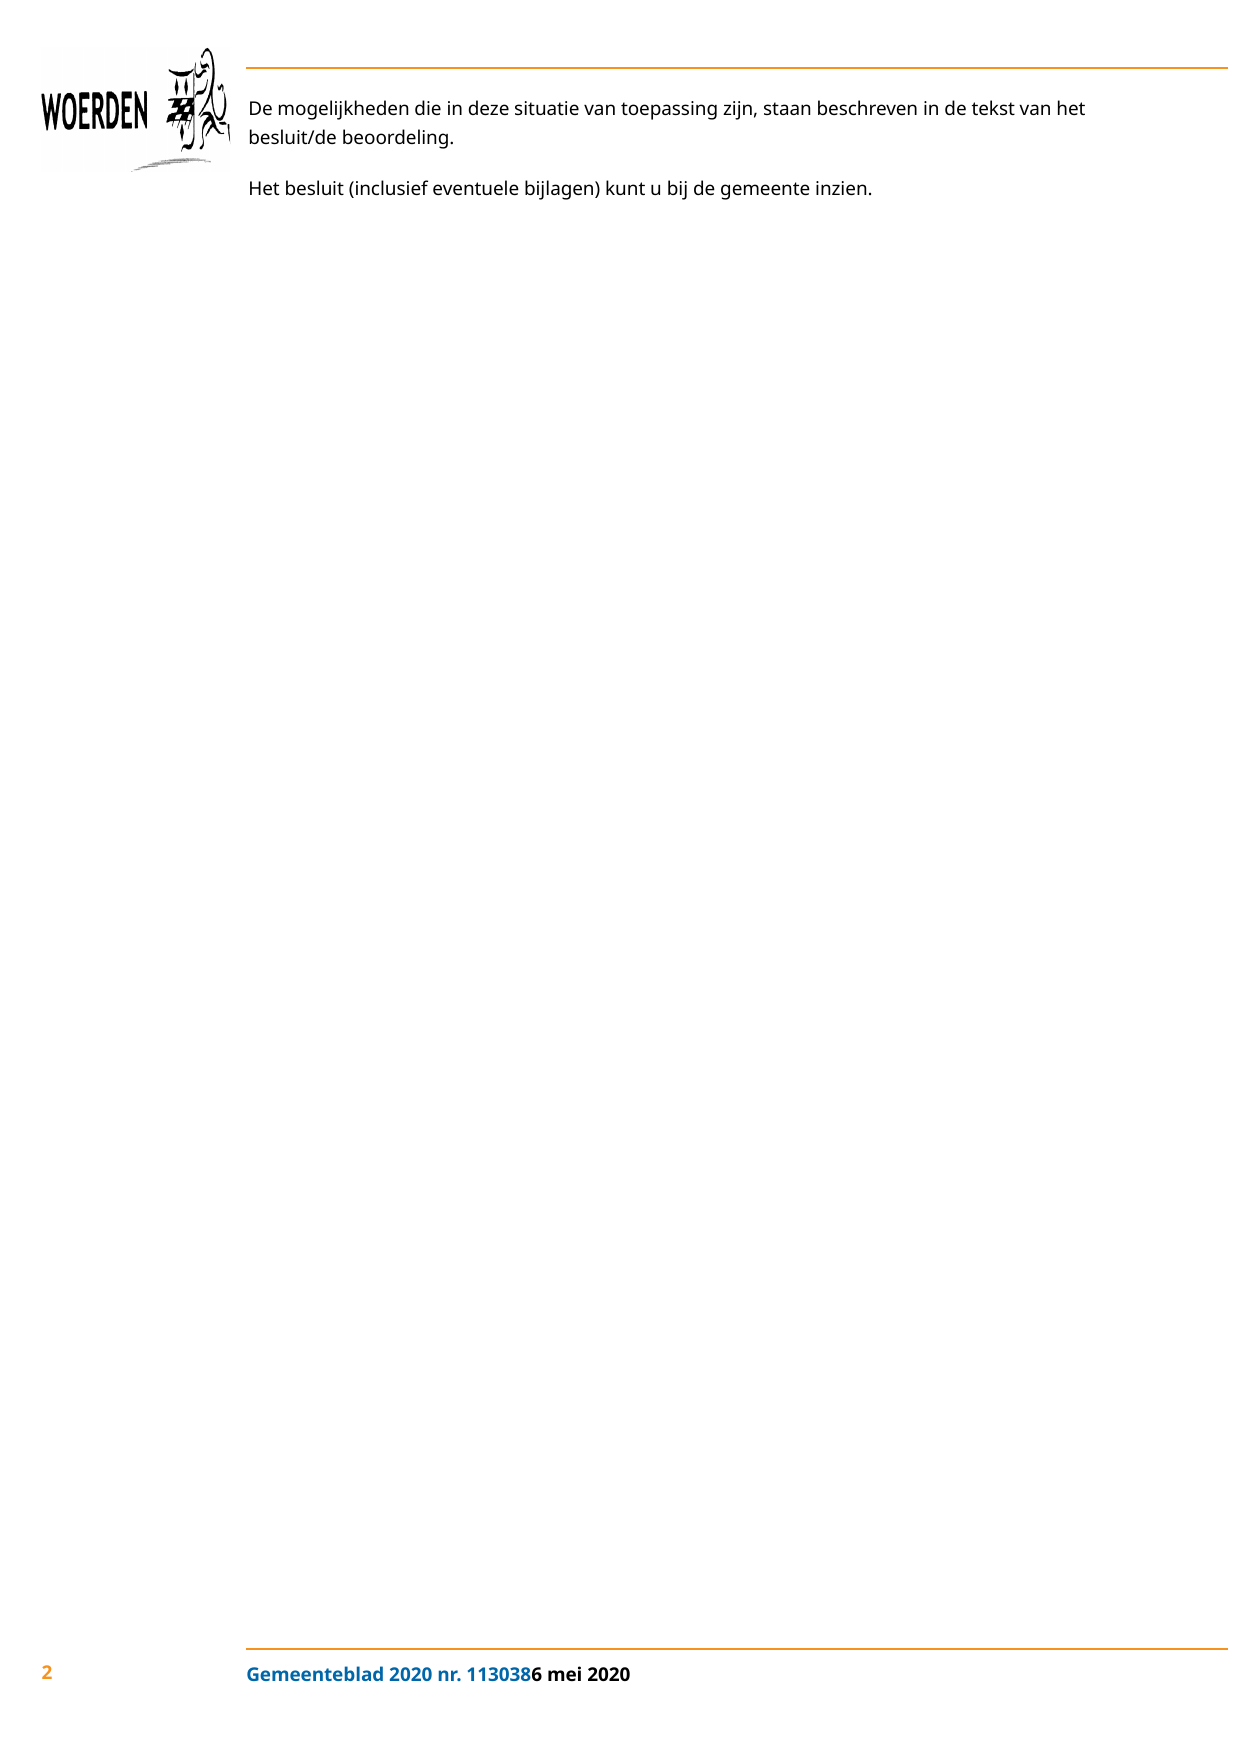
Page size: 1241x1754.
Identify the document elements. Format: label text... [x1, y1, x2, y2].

text De mogelijkheden die in deze situatie van toepassing zijn, staan beschreven in de tekst van het besluit/de beoordeling. [248, 95, 1152, 150]
picture [41, 47, 231, 172]
text Het besluit (inclusief eventuele bijlagen) kunt u bij de gemeente inzien. [248, 175, 1152, 201]
